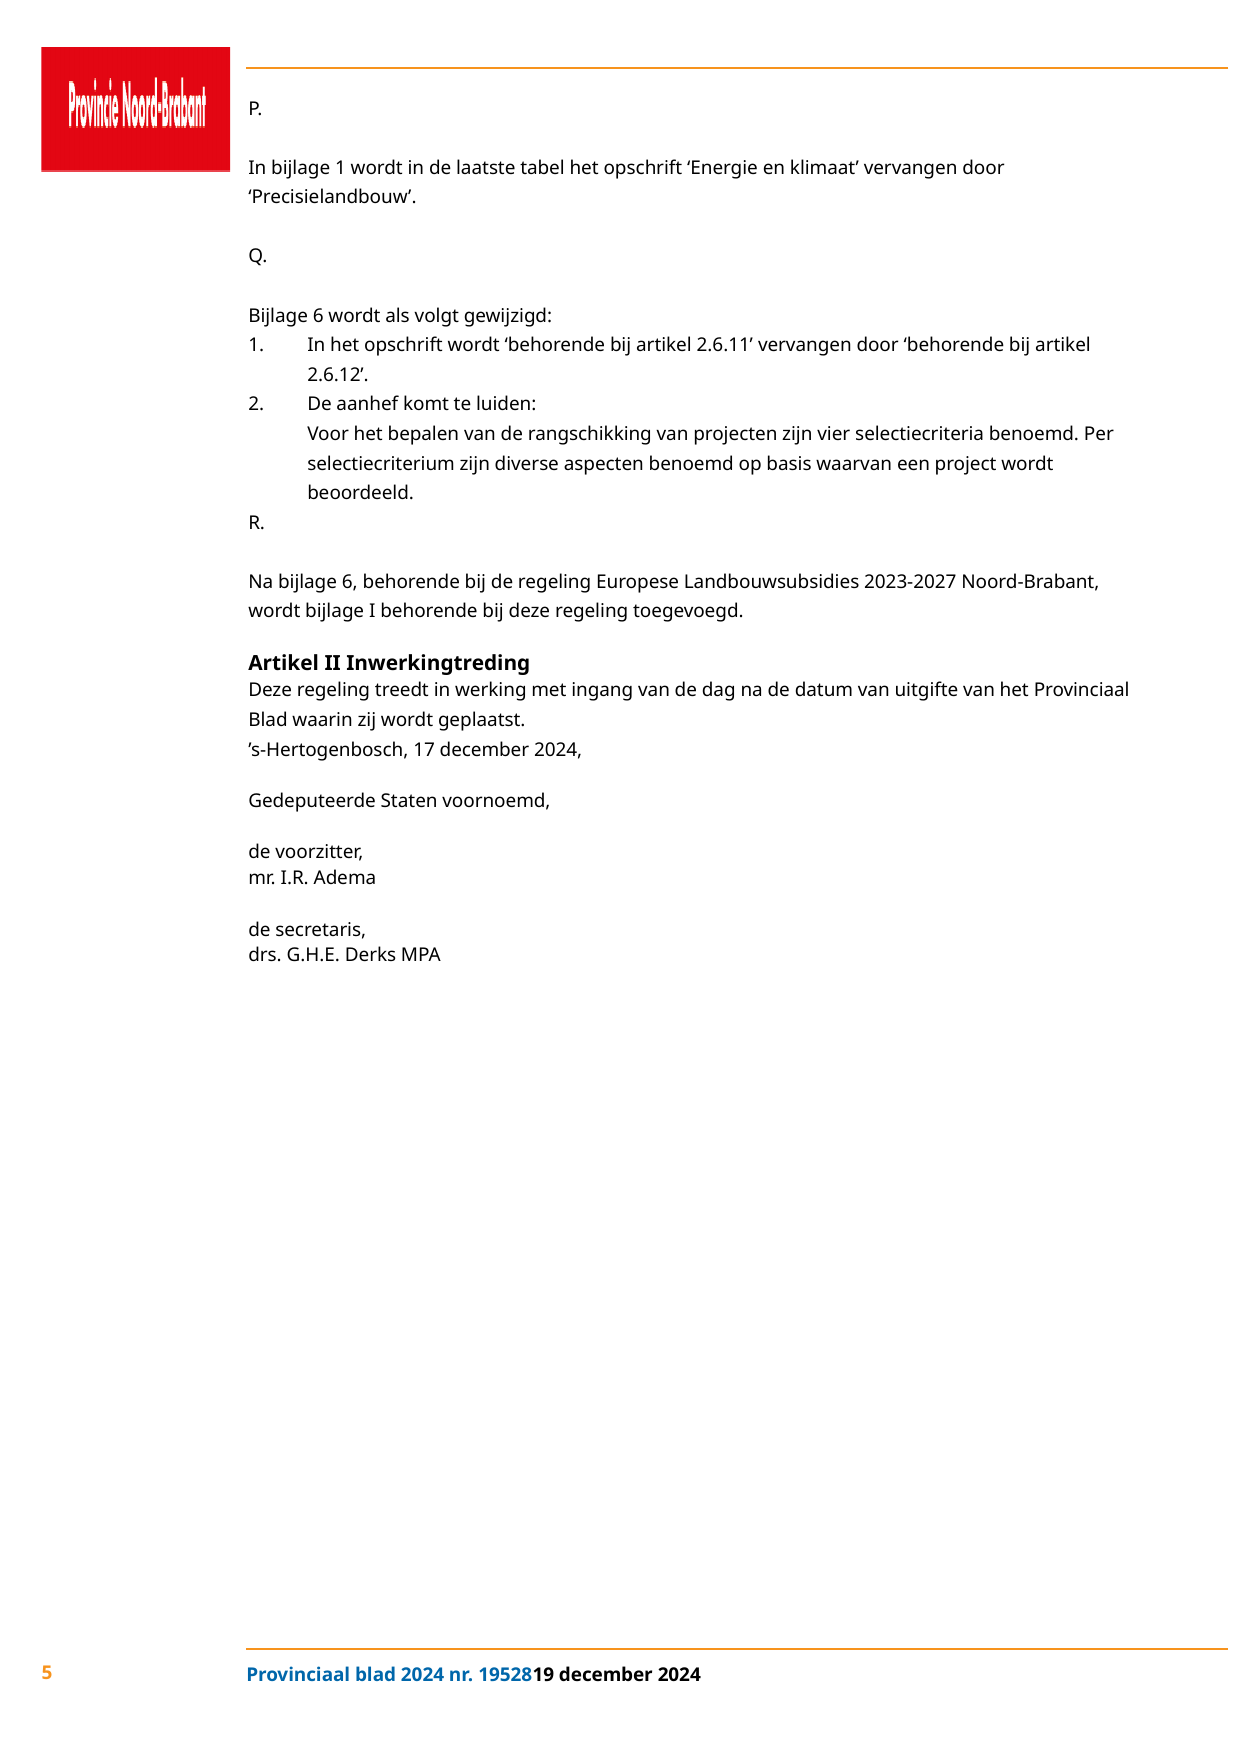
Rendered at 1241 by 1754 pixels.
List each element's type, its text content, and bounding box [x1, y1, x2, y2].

text Bijlage 6 wordt als volgt gewijzigd: [248, 302, 1152, 328]
picture [41, 47, 231, 172]
list Voor het bepalen van de rangschikking van projecten zijn vier selectiecriteria benoemd. Per selectiecriterium zijn diverse aspecten benoemd op basis waarvan een project wordt beoordeeld. [248, 420, 1152, 505]
text Gedeputeerde Staten voornoemd, [248, 787, 1152, 813]
text drs. G.H.E. Derks MPA [248, 942, 1152, 967]
text ’s-Hertogenbosch, 17 december 2024, [248, 736, 1152, 761]
list In het opschrift wordt ‘behorende bij artikel 2.6.11’ vervangen door ‘behorende bij artikel 2.6.12’. [248, 331, 1152, 387]
text Artikel II Inwerkingtreding [248, 648, 1152, 677]
list De aanhef komt te luiden: [248, 391, 1152, 416]
text de voorzitter, [248, 839, 1152, 864]
text Na bijlage 6, behorende bij de regeling Europese Landbouwsubsidies 2023-2027 Noord-Brabant, wordt bijlage I behorende bij deze regeling toegevoegd. [248, 568, 1152, 623]
text R. [248, 509, 1152, 535]
text P. [248, 95, 1152, 121]
text Q. [248, 243, 1152, 268]
text In bijlage 1 wordt in de laatste tabel het opschrift ‘Energie en klimaat’ vervangen door ‘Precisielandbouw’. [248, 154, 1152, 209]
text mr. I.R. Adema [248, 864, 1152, 890]
text de secretaris, [248, 916, 1152, 942]
text Deze regeling treedt in werking met ingang van de dag na de datum van uitgifte van het Provinciaal Blad waarin zij wordt geplaatst. [248, 677, 1152, 732]
